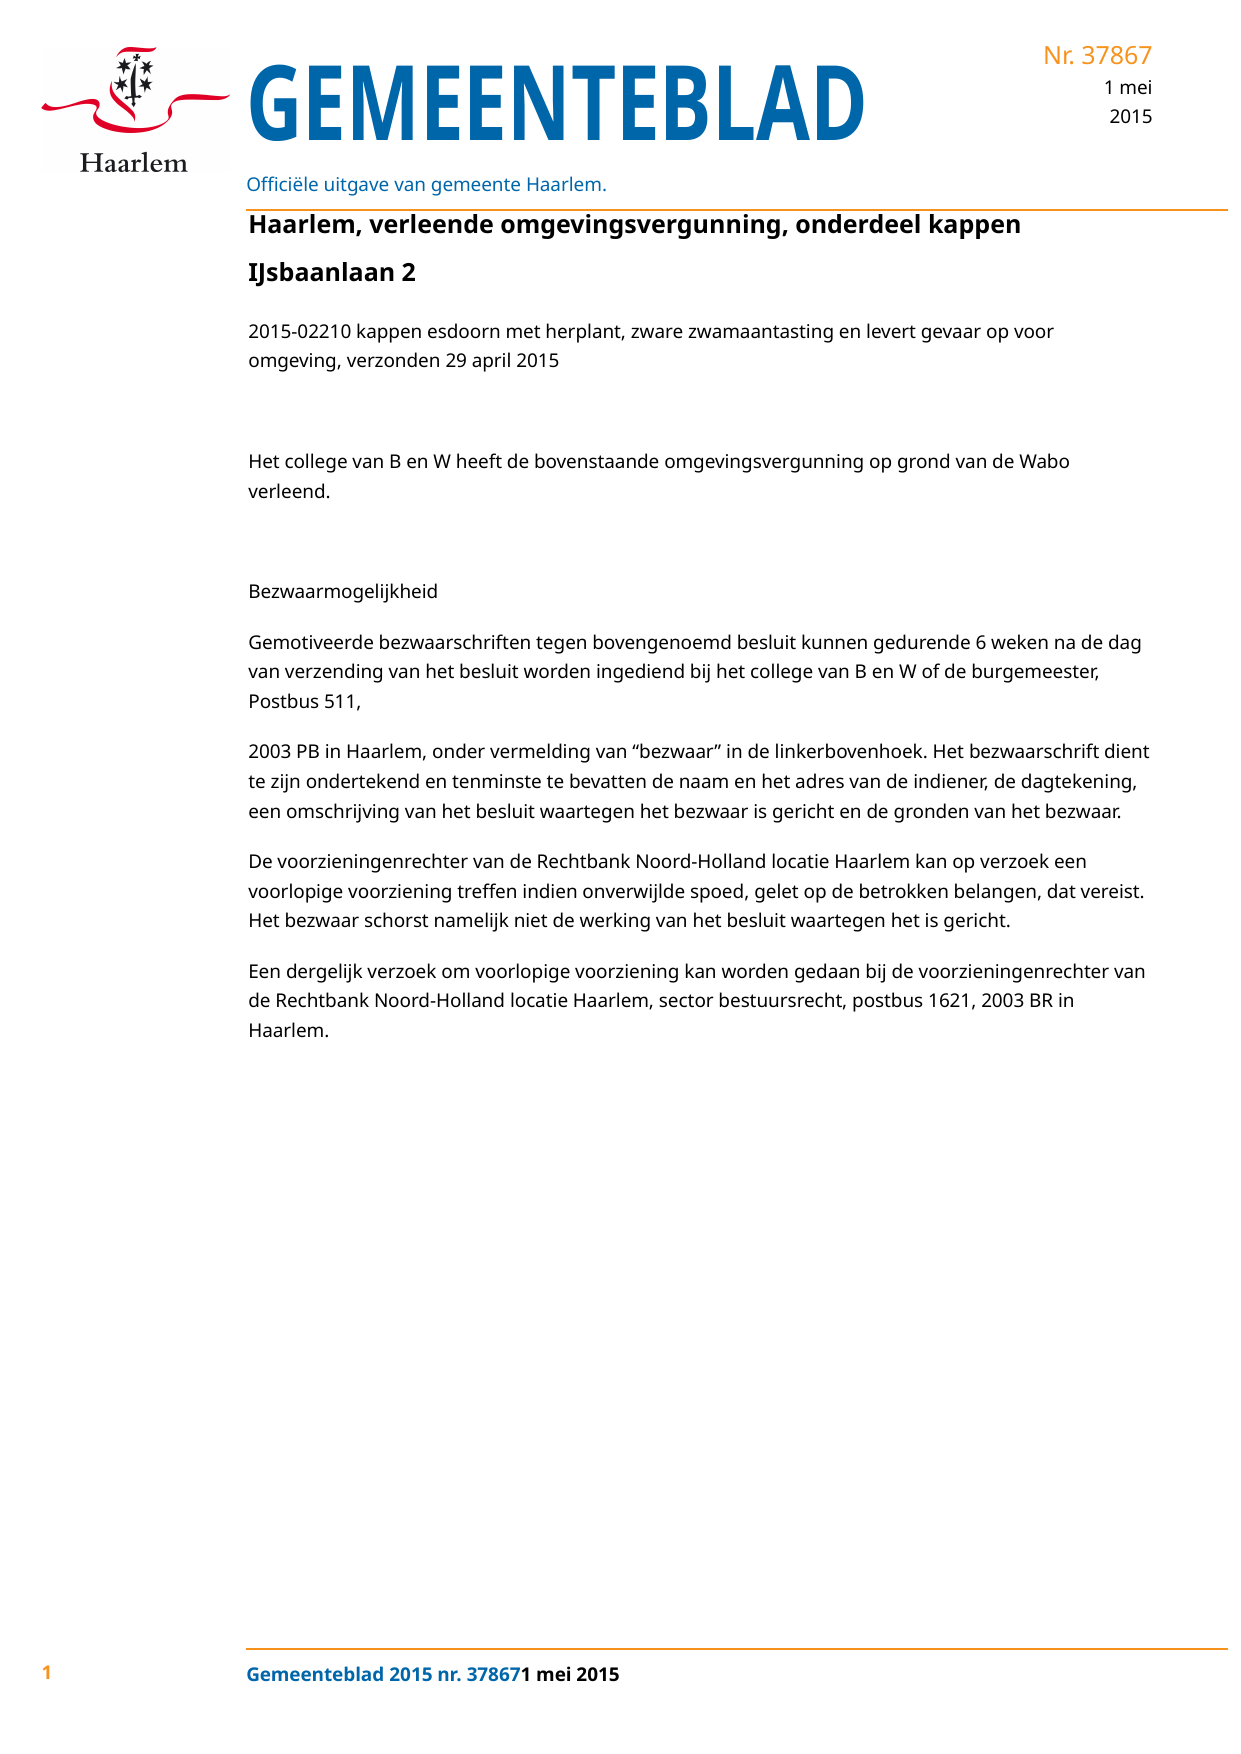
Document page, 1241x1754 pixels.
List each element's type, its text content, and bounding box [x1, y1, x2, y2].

text Gemotiveerde bezwaarschriften tegen bovengenoemd besluit kunnen gedurende 6 weken na de dag van verzending van het besluit worden ingediend bij het college van B en W of de burgemeester, Postbus 511, [248, 629, 1152, 714]
text Bezwaarmogelijkheid [248, 579, 1152, 604]
text De voorzieningenrechter van de Rechtbank Noord-Holland locatie Haarlem kan op verzoek een voorlopige voorziening treffen indien onverwijlde spoed, gelet op de betrokken belangen, dat vereist. Het bezwaar schorst namelijk niet de werking van het besluit waartegen het is gericht. [248, 848, 1152, 933]
picture [41, 47, 231, 172]
text Haarlem, verleende omgevingsvergunning, onderdeel kappen IJsbaanlaan 2 [248, 211, 1152, 288]
text Een dergelijk verzoek om voorlopige voorziening kan worden gedaan bij de voorzieningenrechter van de Rechtbank Noord-Holland locatie Haarlem, sector bestuursrecht, postbus 1621, 2003 BR in Haarlem. [248, 958, 1152, 1043]
text Het college van B en W heeft de bovenstaande omgevingsvergunning op grond van de Wabo verleend. [248, 448, 1152, 504]
text 2015-02210 kappen esdoorn met herplant, zware zwamaantasting en levert gevaar op voor omgeving, verzonden 29 april 2015 [248, 318, 1152, 373]
text 2003 PB in Haarlem, onder vermelding van “bezwaar” in de linkerbovenhoek. Het bezwaarschrift dient te zijn ondertekend en tenminste te bevatten de naam en het adres van de indiener, de dagtekening, een omschrijving van het besluit waartegen het bezwaar is gericht en de gronden van het bezwaar. [248, 739, 1152, 824]
